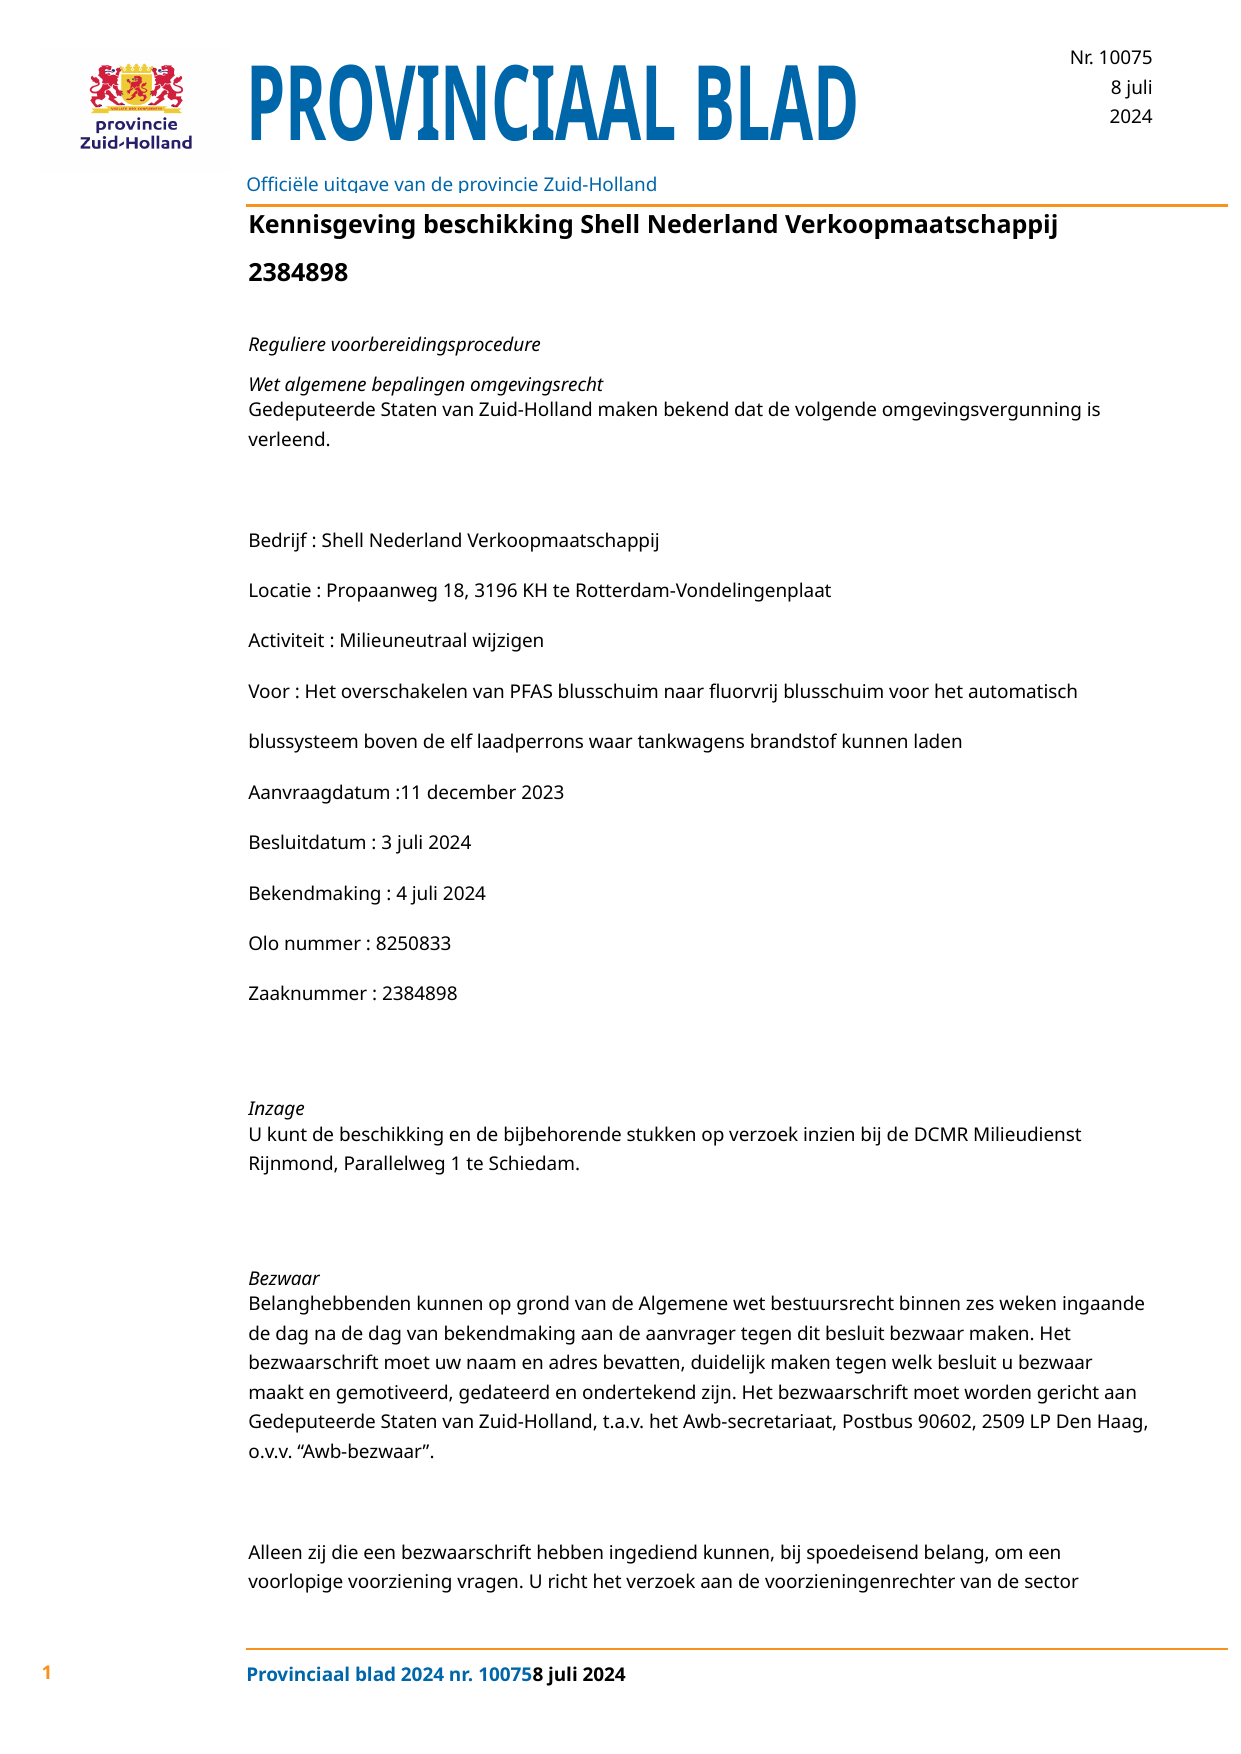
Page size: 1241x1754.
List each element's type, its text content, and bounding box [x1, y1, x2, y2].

text Belanghebbenden kunnen op grond van de Algemene wet bestuursrecht binnen zes weken ingaande de dag na de dag van bekendmaking aan de aanvrager tegen dit besluit bezwaar maken. Het bezwaarschrift moet uw naam en adres bevatten, duidelijk maken tegen welk besluit u bezwaar maakt en gemotiveerd, gedateerd en ondertekend zijn. Het bezwaarschrift moet worden gericht aan Gedeputeerde Staten van Zuid-Holland, t.a.v. het Awb-secretariaat, Postbus 90602, 2509 LP Den Haag, o.v.v. “Awb-bezwaar”. [248, 1290, 1152, 1464]
text Locatie : Propaanweg 18, 3196 KH te Rotterdam-Vondelingenplaat [248, 577, 1152, 603]
text Bekendmaking : 4 juli 2024 [248, 880, 1152, 906]
picture [41, 47, 231, 172]
text Olo nummer : 8250833 [248, 930, 1152, 956]
text Inzage [248, 1095, 1152, 1121]
text Voor : Het overschakelen van PFAS blusschuim naar fluorvrij blusschuim voor het automatisch [248, 678, 1152, 704]
text Aanvraagdatum :11 december 2023 [248, 779, 1152, 805]
text Alleen zij die een bezwaarschrift hebben ingediend kunnen, bij spoedeisend belang, om een voorlopige voorziening vragen. U richt het verzoek aan de voorzieningenrechter van de sector [248, 1539, 1152, 1594]
text Gedeputeerde Staten van Zuid-Holland maken bekend dat de volgende omgevingsvergunning is verleend. [248, 396, 1152, 452]
text Zaaknummer : 2384898 [248, 981, 1152, 1006]
text Wet algemene bepalingen omgevingsrecht [248, 371, 1152, 396]
text Kennisgeving beschikking Shell Nederland Verkoopmaatschappij 2384898 [248, 207, 1152, 288]
text Bedrijf : Shell Nederland Verkoopmaatschappij [248, 527, 1152, 553]
text Besluitdatum : 3 juli 2024 [248, 829, 1152, 855]
text Bezwaar [248, 1265, 1152, 1290]
text Activiteit : Milieuneutraal wijzigen [248, 628, 1152, 653]
text blussysteem boven de elf laadperrons waar tankwagens brandstof kunnen laden [248, 728, 1152, 754]
text U kunt de beschikking en de bijbehorende stukken op verzoek inzien bij de DCMR Milieudienst Rijnmond, Parallelweg 1 te Schiedam. [248, 1121, 1152, 1176]
text Reguliere voorbereidingsprocedure [248, 331, 1152, 357]
